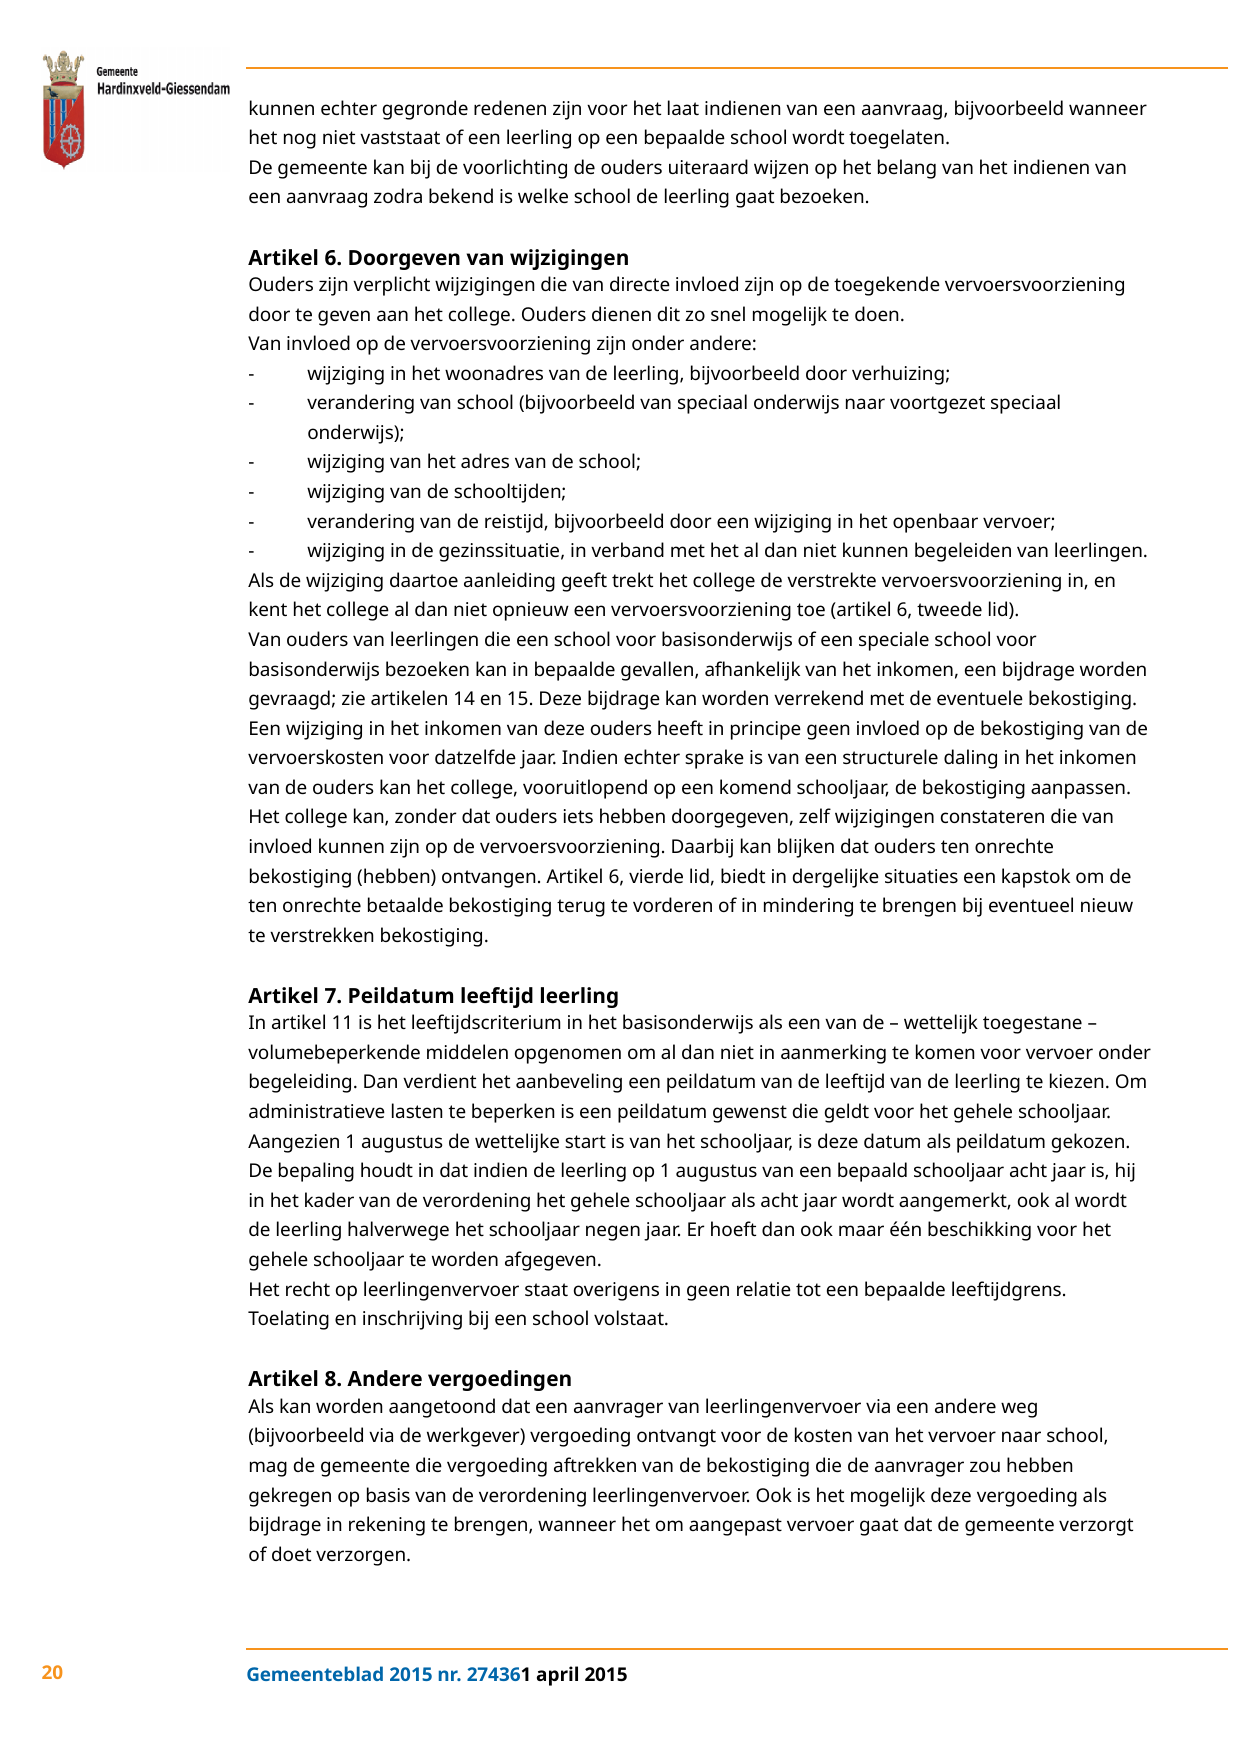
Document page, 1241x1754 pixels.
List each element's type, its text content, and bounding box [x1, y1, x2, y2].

list wijziging in de gezinssituatie, in verband met het al dan niet kunnen begeleiden van leerlingen. [248, 537, 1152, 563]
text De bepaling houdt in dat indien de leerling op 1 augustus van een bepaald schooljaar acht jaar is, hij in het kader van de verordening het gehele schooljaar als acht jaar wordt aangemerkt, ook al wordt de leerling halverwege het schooljaar negen jaar. Er hoeft dan ook maar één beschikking voor het gehele schooljaar te worden afgegeven. [248, 1157, 1152, 1272]
list verandering van de reistijd, bijvoorbeeld door een wijziging in het openbaar vervoer; [248, 508, 1152, 533]
text Artikel 8. Andere vergoedingen [248, 1364, 1152, 1393]
text Artikel 7. Peildatum leeftijd leerling [248, 981, 1152, 1009]
text kunnen echter gegronde redenen zijn voor het laat indienen van een aanvraag, bijvoorbeeld wanneer het nog niet vaststaat of een leerling op een bepaalde school wordt toegelaten. [248, 95, 1152, 150]
text Als de wijziging daartoe aanleiding geeft trekt het college de verstrekte vervoersvoorziening in, en kent het college al dan niet opnieuw een vervoersvoorziening toe (artikel 6, tweede lid). [248, 567, 1152, 622]
text Van ouders van leerlingen die een school voor basisonderwijs of een speciale school voor basisonderwijs bezoeken kan in bepaalde gevallen, afhankelijk van het inkomen, een bijdrage worden gevraagd; zie artikelen 14 en 15. Deze bijdrage kan worden verrekend met de eventuele bekostiging. Een wijziging in het inkomen van deze ouders heeft in principe geen invloed op de bekostiging van de vervoerskosten voor datzelfde jaar. Indien echter sprake is van een structurele daling in het inkomen van de ouders kan het college, vooruitlopend op een komend schooljaar, de bekostiging aanpassen. [248, 626, 1152, 800]
text De gemeente kan bij de voorlichting de ouders uiteraard wijzen op het belang van het indienen van een aanvraag zodra bekend is welke school de leerling gaat bezoeken. [248, 154, 1152, 209]
list wijziging van de schooltijden; [248, 478, 1152, 504]
text In artikel 11 is het leeftijdscriterium in het basisonderwijs als een van de – wettelijk toegestane – volumebeperkende middelen opgenomen om al dan niet in aanmerking te komen voor vervoer onder begeleiding. Dan verdient het aanbeveling een peildatum van de leeftijd van de leerling te kiezen. Om administratieve lasten te beperken is een peildatum gewenst die geldt voor het gehele schooljaar. Aangezien 1 augustus de wettelijke start is van het schooljaar, is deze datum als peildatum gekozen. [248, 1009, 1152, 1154]
picture [41, 47, 231, 172]
text Van invloed op de vervoersvoorziening zijn onder andere: [248, 330, 1152, 356]
text Artikel 6. Doorgeven van wijzigingen [248, 243, 1152, 271]
text Het recht op leerlingenvervoer staat overigens in geen relatie tot een bepaalde leeftijdgrens. Toelating en inschrijving bij een school volstaat. [248, 1276, 1152, 1331]
text Ouders zijn verplicht wijzigingen die van directe invloed zijn op de toegekende vervoersvoorziening door te geven aan het college. Ouders dienen dit zo snel mogelijk te doen. [248, 271, 1152, 326]
text Het college kan, zonder dat ouders iets hebben doorgegeven, zelf wijzigingen constateren die van invloed kunnen zijn op de vervoersvoorziening. Daarbij kan blijken dat ouders ten onrechte bekostiging (hebben) ontvangen. Artikel 6, vierde lid, biedt in dergelijke situaties een kapstok om de ten onrechte betaalde bekostiging terug te vorderen of in mindering te brengen bij eventueel nieuw te verstrekken bekostiging. [248, 804, 1152, 948]
list wijziging in het woonadres van de leerling, bijvoorbeeld door verhuizing; [248, 360, 1152, 386]
list wijziging van het adres van de school; [248, 449, 1152, 474]
list verandering van school (bijvoorbeeld van speciaal onderwijs naar voortgezet speciaal onderwijs); [248, 389, 1152, 445]
text Als kan worden aangetoond dat een aanvrager van leerlingenvervoer via een andere weg (bijvoorbeeld via de werkgever) vergoeding ontvangt voor de kosten van het vervoer naar school, mag de gemeente die vergoeding aftrekken van de bekostiging die de aanvrager zou hebben gekregen op basis van de verordening leerlingenvervoer. Ook is het mogelijk deze vergoeding als bijdrage in rekening te brengen, wanneer het om aangepast vervoer gaat dat de gemeente verzorgt of doet verzorgen. [248, 1393, 1152, 1567]
